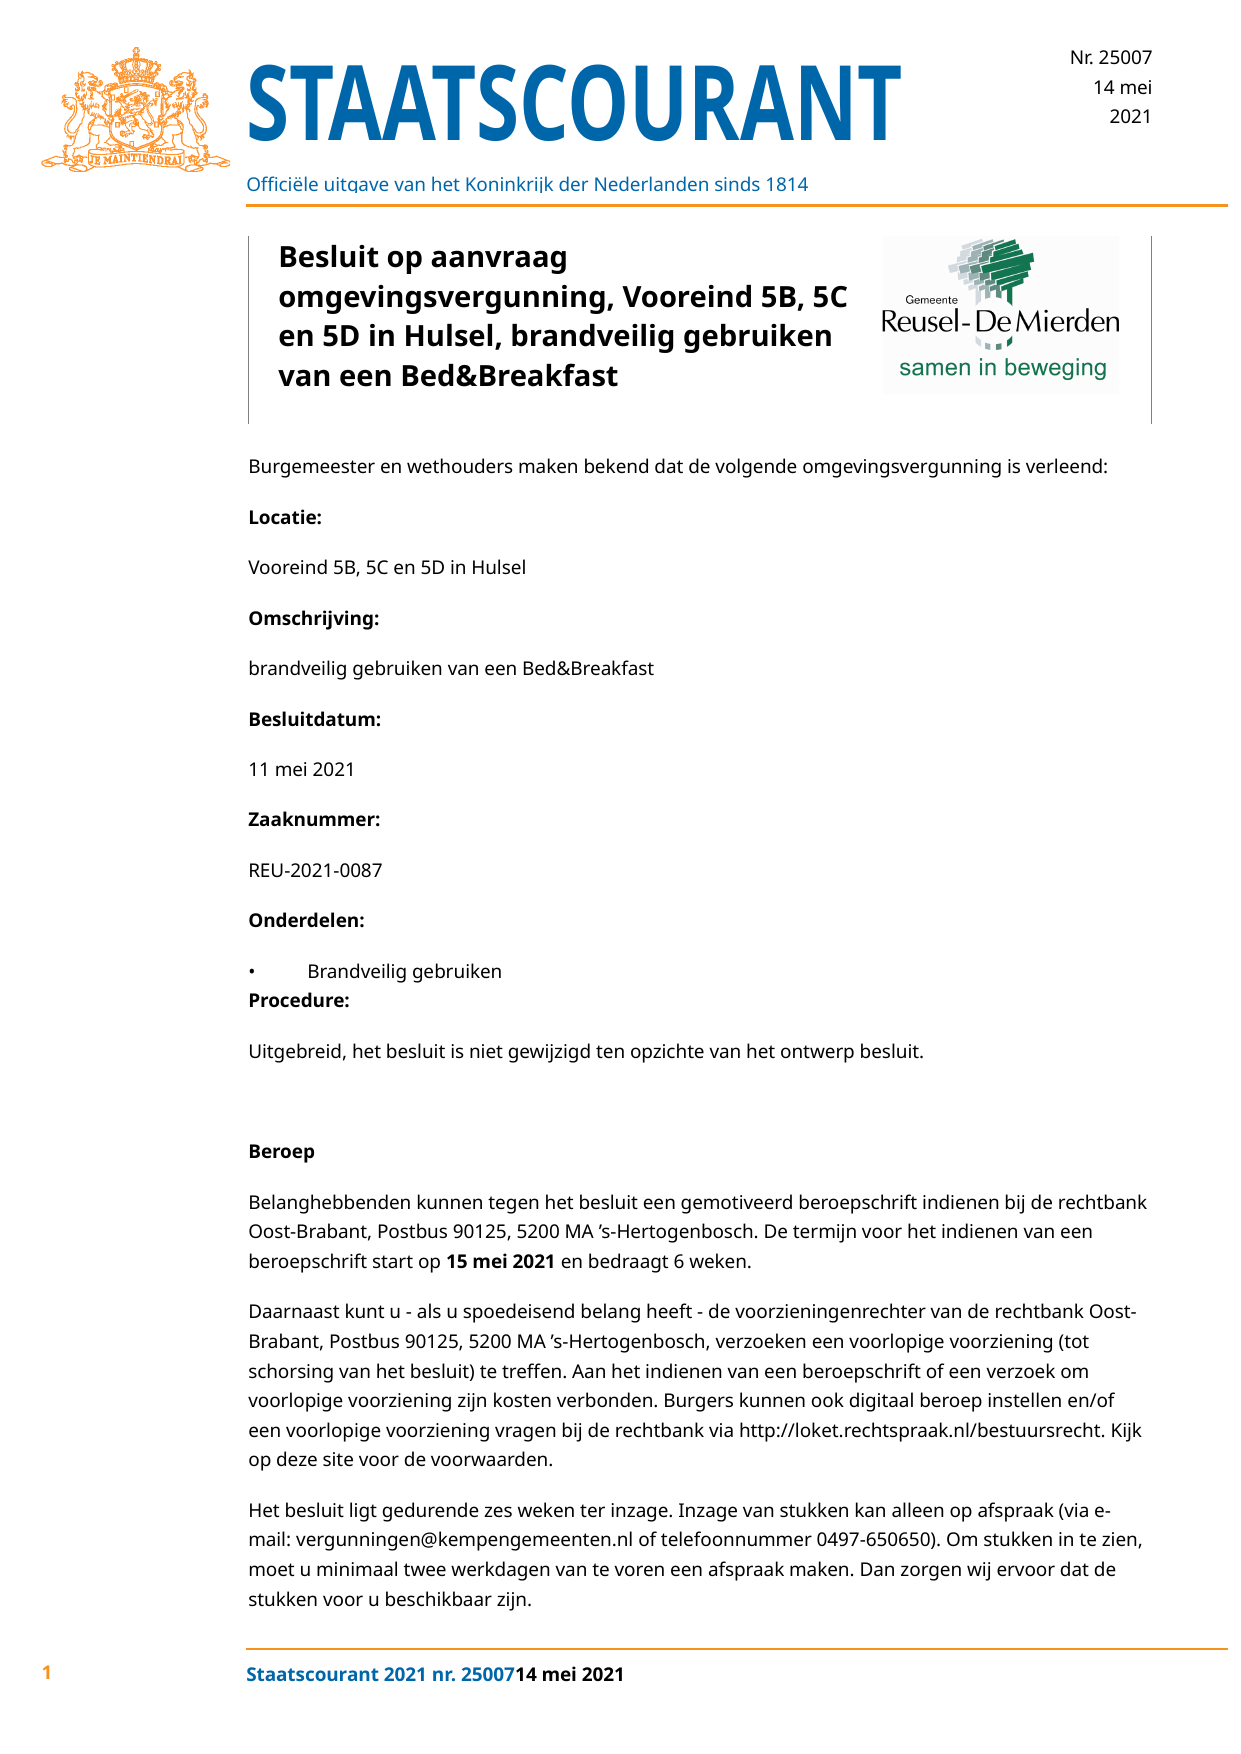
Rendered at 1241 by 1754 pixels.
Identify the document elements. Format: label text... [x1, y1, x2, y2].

text Het besluit ligt gedurende zes weken ter inzage. Inzage van stukken kan alleen op afspraak (via e-mail: vergunningen@kempengemeenten.nl of telefoonnummer 0497-650650). Om stukken in te zien, moet u minimaal twee werkdagen van te voren een afspraak maken. Dan zorgen wij ervoor dat de stukken voor u beschikbaar zijn. [248, 1497, 1152, 1611]
text 11 mei 2021 [248, 756, 1152, 782]
text Onderdelen: [248, 907, 1152, 933]
list Brandveilig gebruiken [248, 958, 1152, 983]
text Zaaknummer: [248, 807, 1152, 832]
text Uitgebreid, het besluit is niet gewijzigd ten opzichte van het ontwerp besluit. [248, 1038, 1152, 1063]
text Besluitdatum: [248, 706, 1152, 731]
text Vooreind 5B, 5C en 5D in Hulsel [248, 554, 1152, 580]
text Beroep [248, 1139, 1152, 1164]
table_header [850, 236, 1151, 424]
text Procedure: [248, 987, 1152, 1013]
table_header Besluit op aanvraag omgevingsvergunning, Vooreind 5B, 5C en 5D in Hulsel, brandveilig gebruiken van een Bed&Breakfast [249, 236, 850, 424]
text Burgemeester en wethouders maken bekend dat de volgende omgevingsvergunning is verleend: [248, 454, 1152, 479]
text Daarnaast kunt u - als u spoedeisend belang heeft - de voorzieningenrechter van de rechtbank Oost-Brabant, Postbus 90125, 5200 MA ’s-Hertogenbosch, verzoeken een voorlopige voorziening (tot schorsing van het besluit) te treffen. Aan het indienen van een beroepschrift of een verzoek om voorlopige voorziening zijn kosten verbonden. Burgers kunnen ook digitaal beroep instellen en/of een voorlopige voorziening vragen bij de rechtbank via http://loket.rechtspraak.nl/bestuursrecht. Kijk op deze site voor de voorwaarden. [248, 1299, 1152, 1472]
picture [41, 47, 231, 172]
text brandveilig gebruiken van een Bed&Breakfast [248, 655, 1152, 681]
text Omschrijving: [248, 605, 1152, 631]
text Belanghebbenden kunnen tegen het besluit een gemotiveerd beroepschrift indienen bij de rechtbank Oost-Brabant, Postbus 90125, 5200 MA ’s-Hertogenbosch. De termijn voor het indienen van een beroepschrift start op 15 mei 2021 en bedraagt 6 weken. [248, 1189, 1152, 1274]
text REU-2021-0087 [248, 857, 1152, 883]
picture [882, 236, 1119, 394]
text Locatie: [248, 504, 1152, 530]
